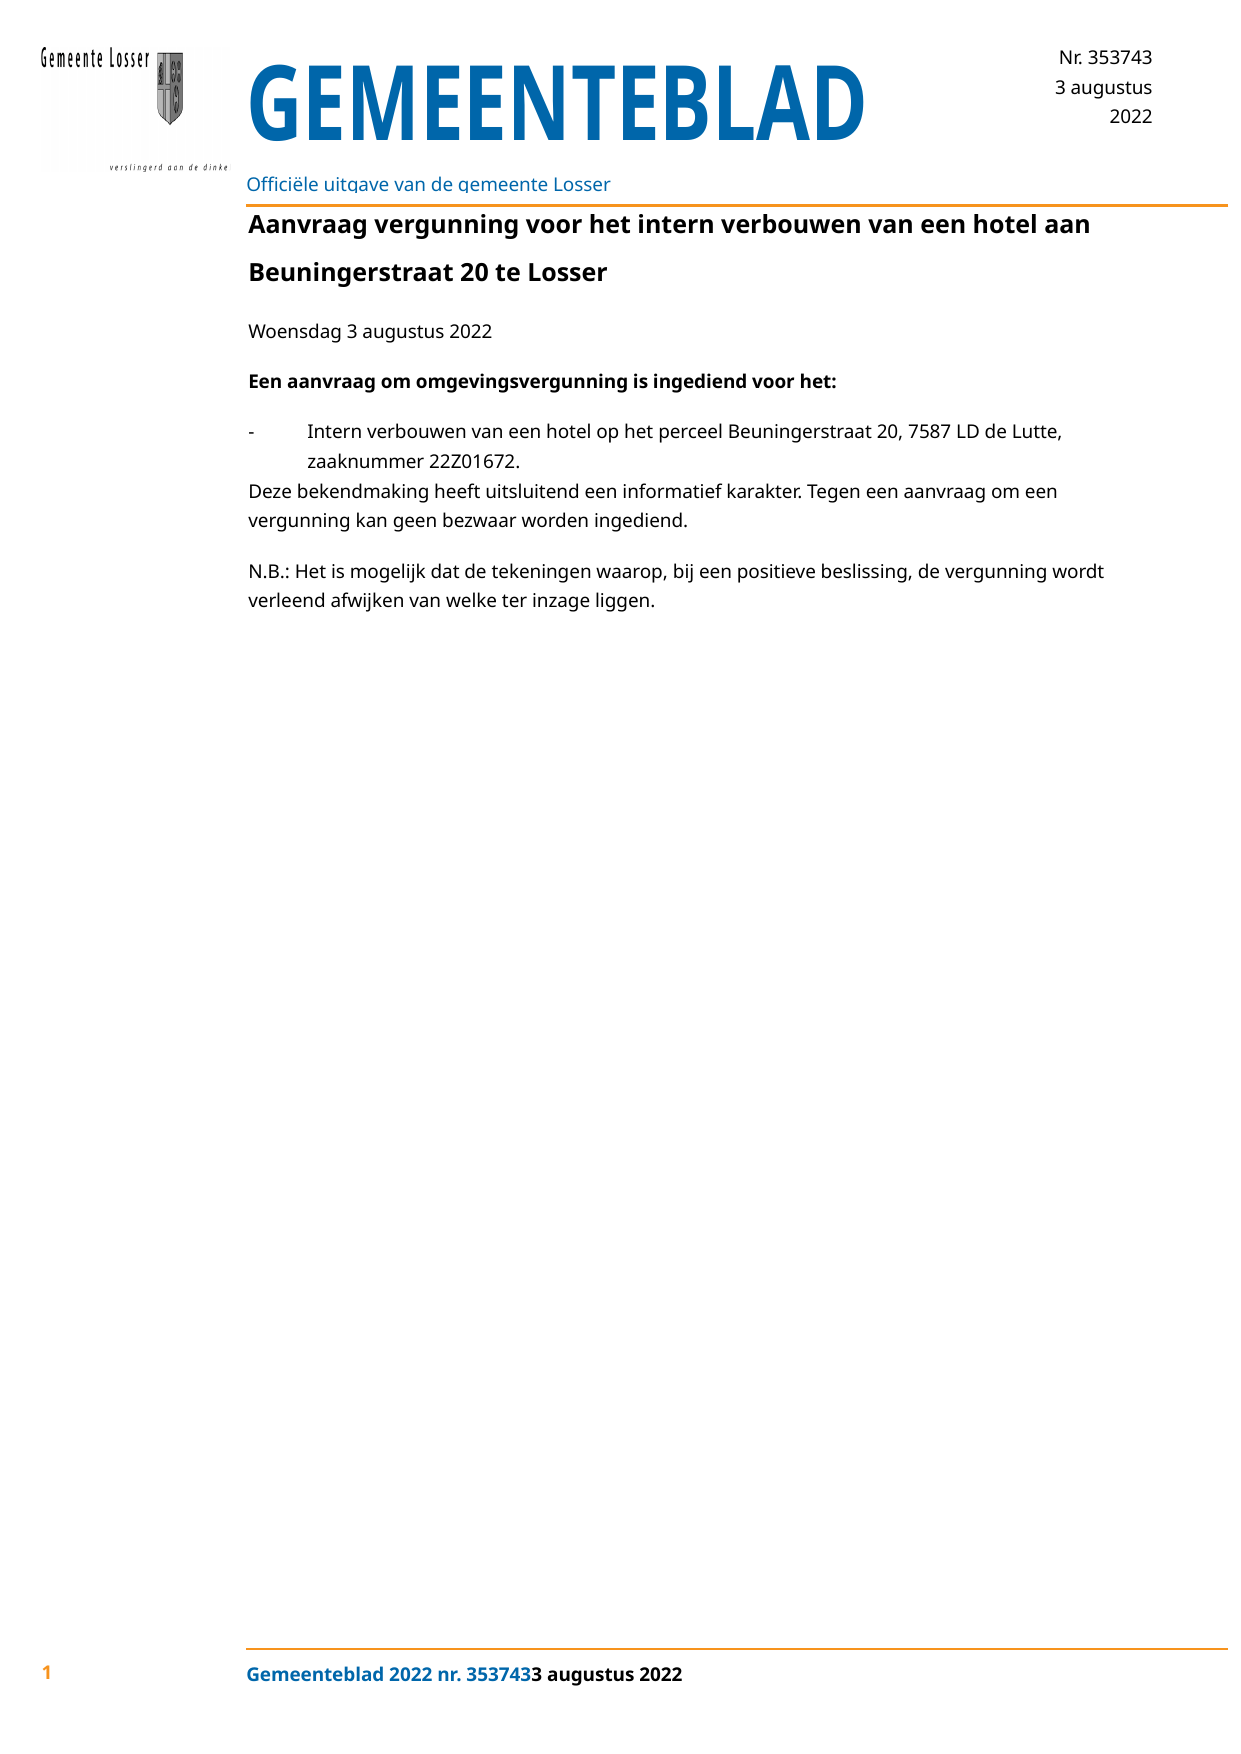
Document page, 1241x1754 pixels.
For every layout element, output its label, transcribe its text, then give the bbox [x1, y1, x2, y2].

text Aanvraag vergunning voor het intern verbouwen van een hotel aan Beuningerstraat 20 te Losser [248, 207, 1152, 288]
list Intern verbouwen van een hotel op het perceel Beuningerstraat 20, 7587 LD de Lutte, zaaknummer 22Z01672. [248, 419, 1152, 474]
text Woensdag 3 augustus 2022 [248, 318, 1152, 344]
picture [41, 47, 231, 172]
text N.B.: Het is mogelijk dat de tekeningen waarop, bij een positieve beslissing, de vergunning wordt verleend afwijken van welke ter inzage liggen. [248, 558, 1152, 613]
text Deze bekendmaking heeft uitsluitend een informatief karakter. Tegen een aanvraag om een vergunning kan geen bezwaar worden ingediend. [248, 478, 1152, 533]
text Een aanvraag om omgevingsvergunning is ingediend voor het: [248, 368, 1152, 394]
